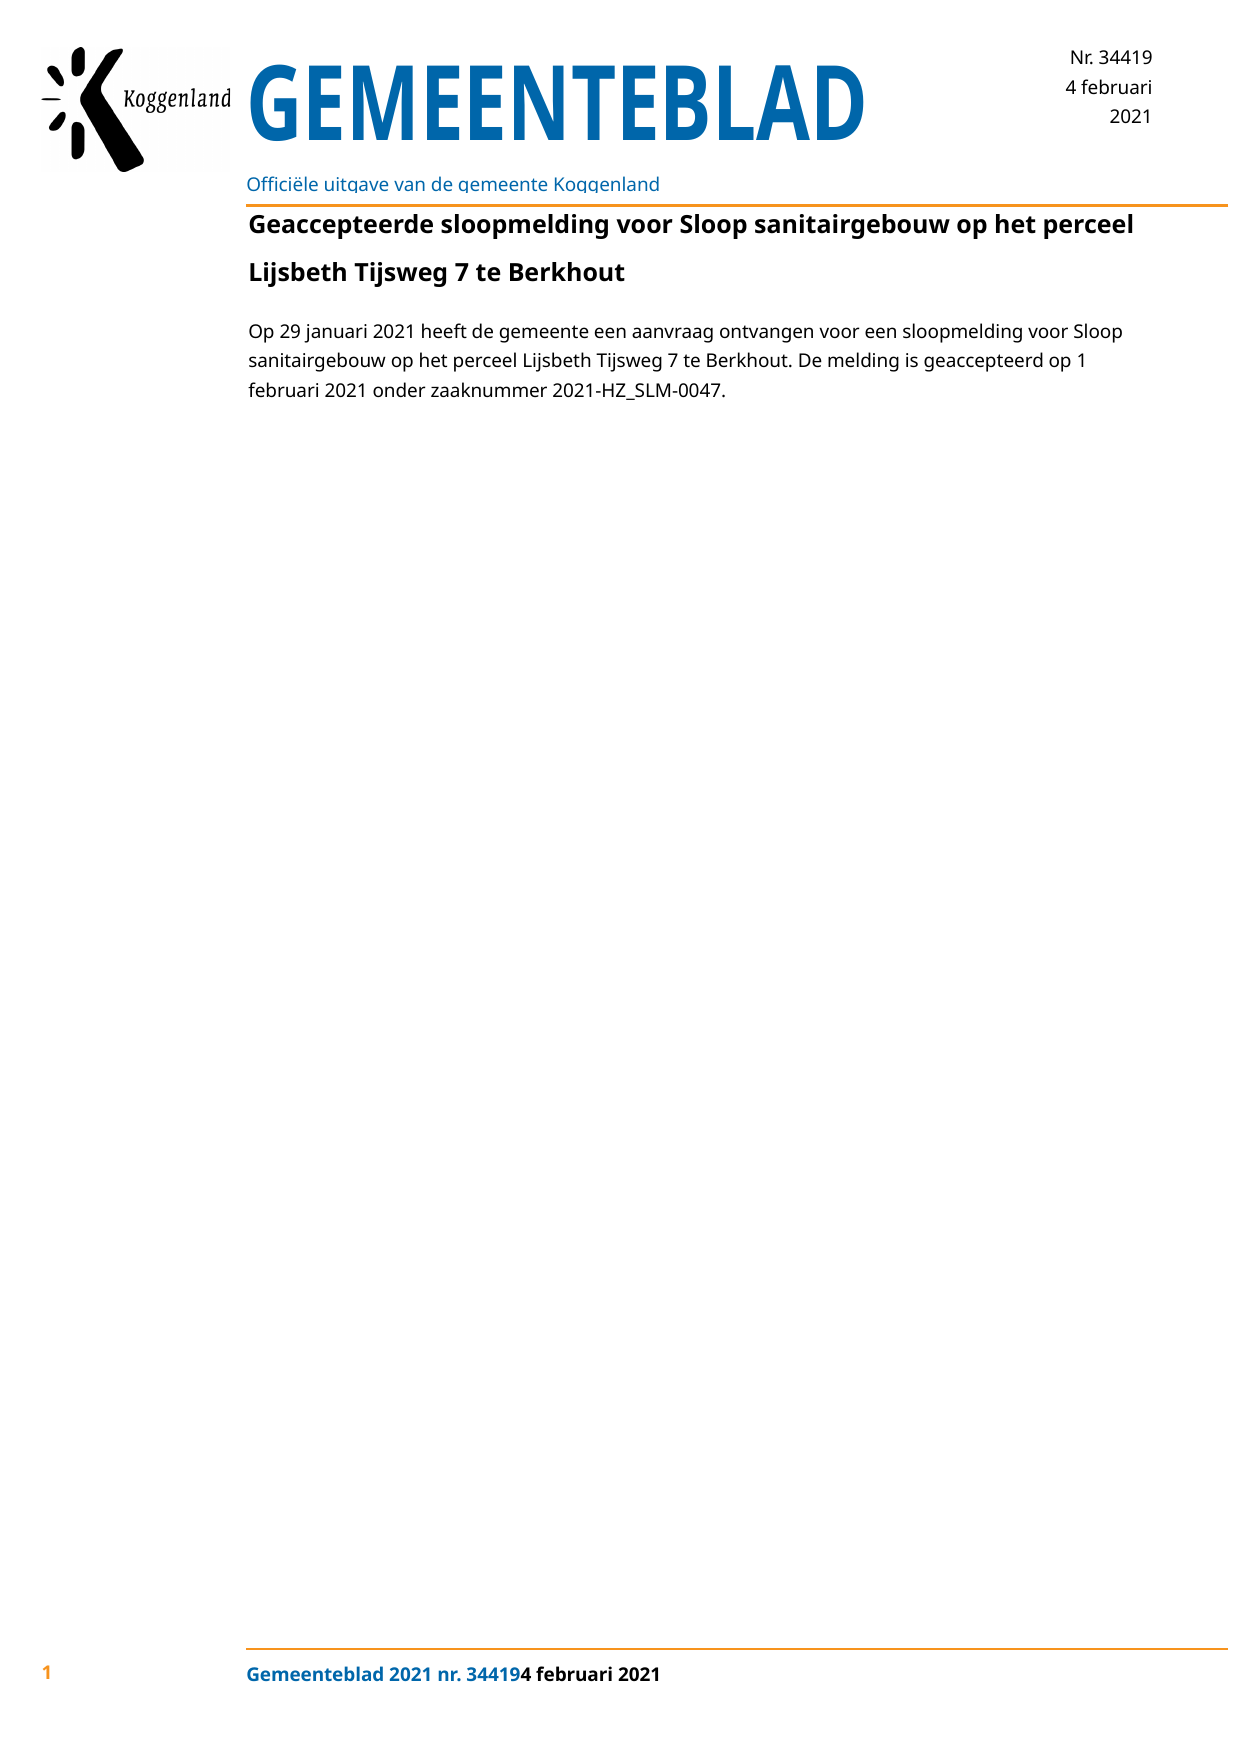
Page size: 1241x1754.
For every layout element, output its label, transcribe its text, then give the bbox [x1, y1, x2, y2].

text Op 29 januari 2021 heeft de gemeente een aanvraag ontvangen voor een sloopmelding voor Sloop sanitairgebouw op het perceel Lijsbeth Tijsweg 7 te Berkhout. De melding is geaccepteerd op 1 februari 2021 onder zaaknummer 2021-HZ_SLM-0047. [248, 318, 1152, 403]
text Geaccepteerde sloopmelding voor Sloop sanitairgebouw op het perceel Lijsbeth Tijsweg 7 te Berkhout [248, 207, 1152, 288]
picture [41, 47, 231, 172]
